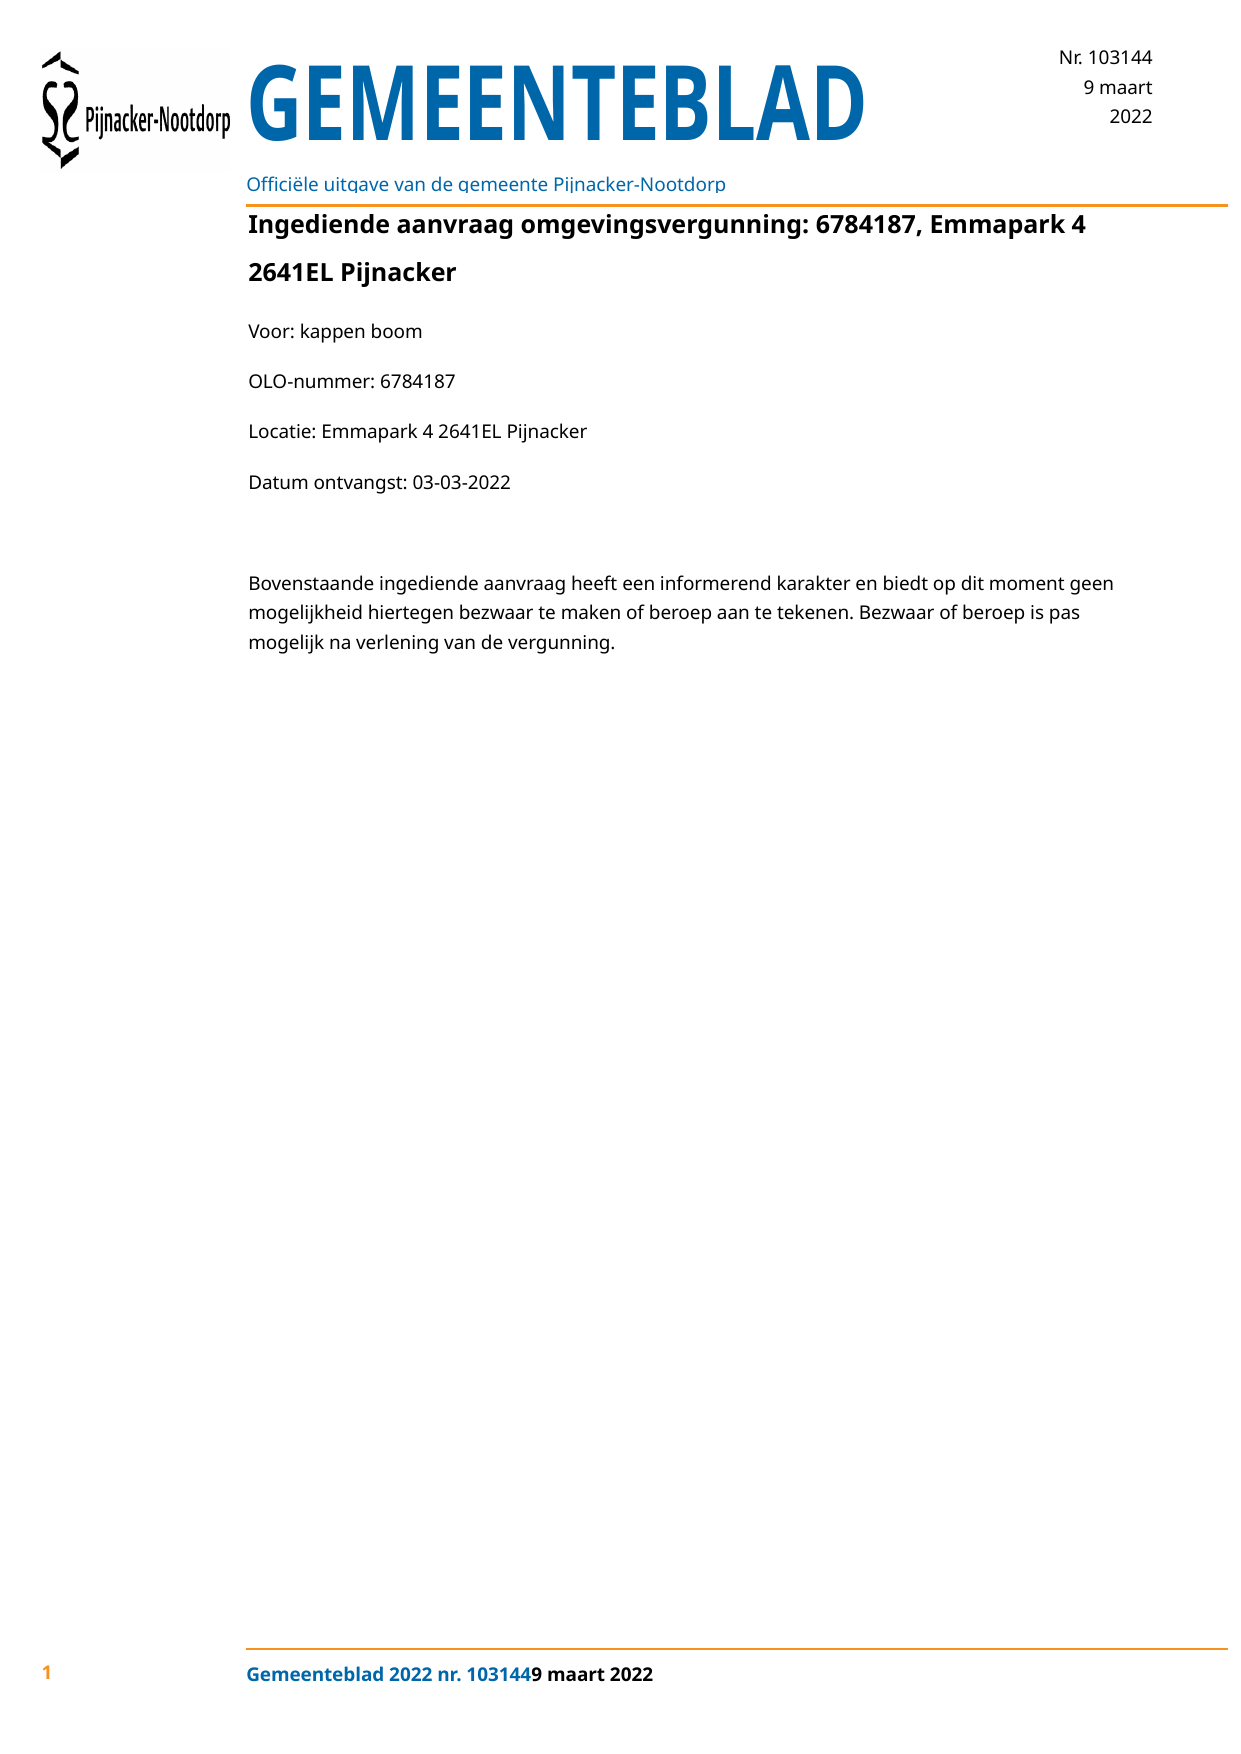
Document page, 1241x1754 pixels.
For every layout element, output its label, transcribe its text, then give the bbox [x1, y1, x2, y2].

text OLO-nummer: 6784187 [248, 368, 1152, 394]
picture [41, 47, 231, 172]
text Locatie: Emmapark 4 2641EL Pijnacker [248, 419, 1152, 444]
text Bovenstaande ingediende aanvraag heeft een informerend karakter en biedt op dit moment geen mogelijkheid hiertegen bezwaar te maken of beroep aan te tekenen. Bezwaar of beroep is pas mogelijk na verlening van de vergunning. [248, 570, 1152, 655]
text Datum ontvangst: 03-03-2022 [248, 469, 1152, 495]
text Ingediende aanvraag omgevingsvergunning: 6784187, Emmapark 4 2641EL Pijnacker [248, 207, 1152, 288]
text Voor: kappen boom [248, 318, 1152, 344]
